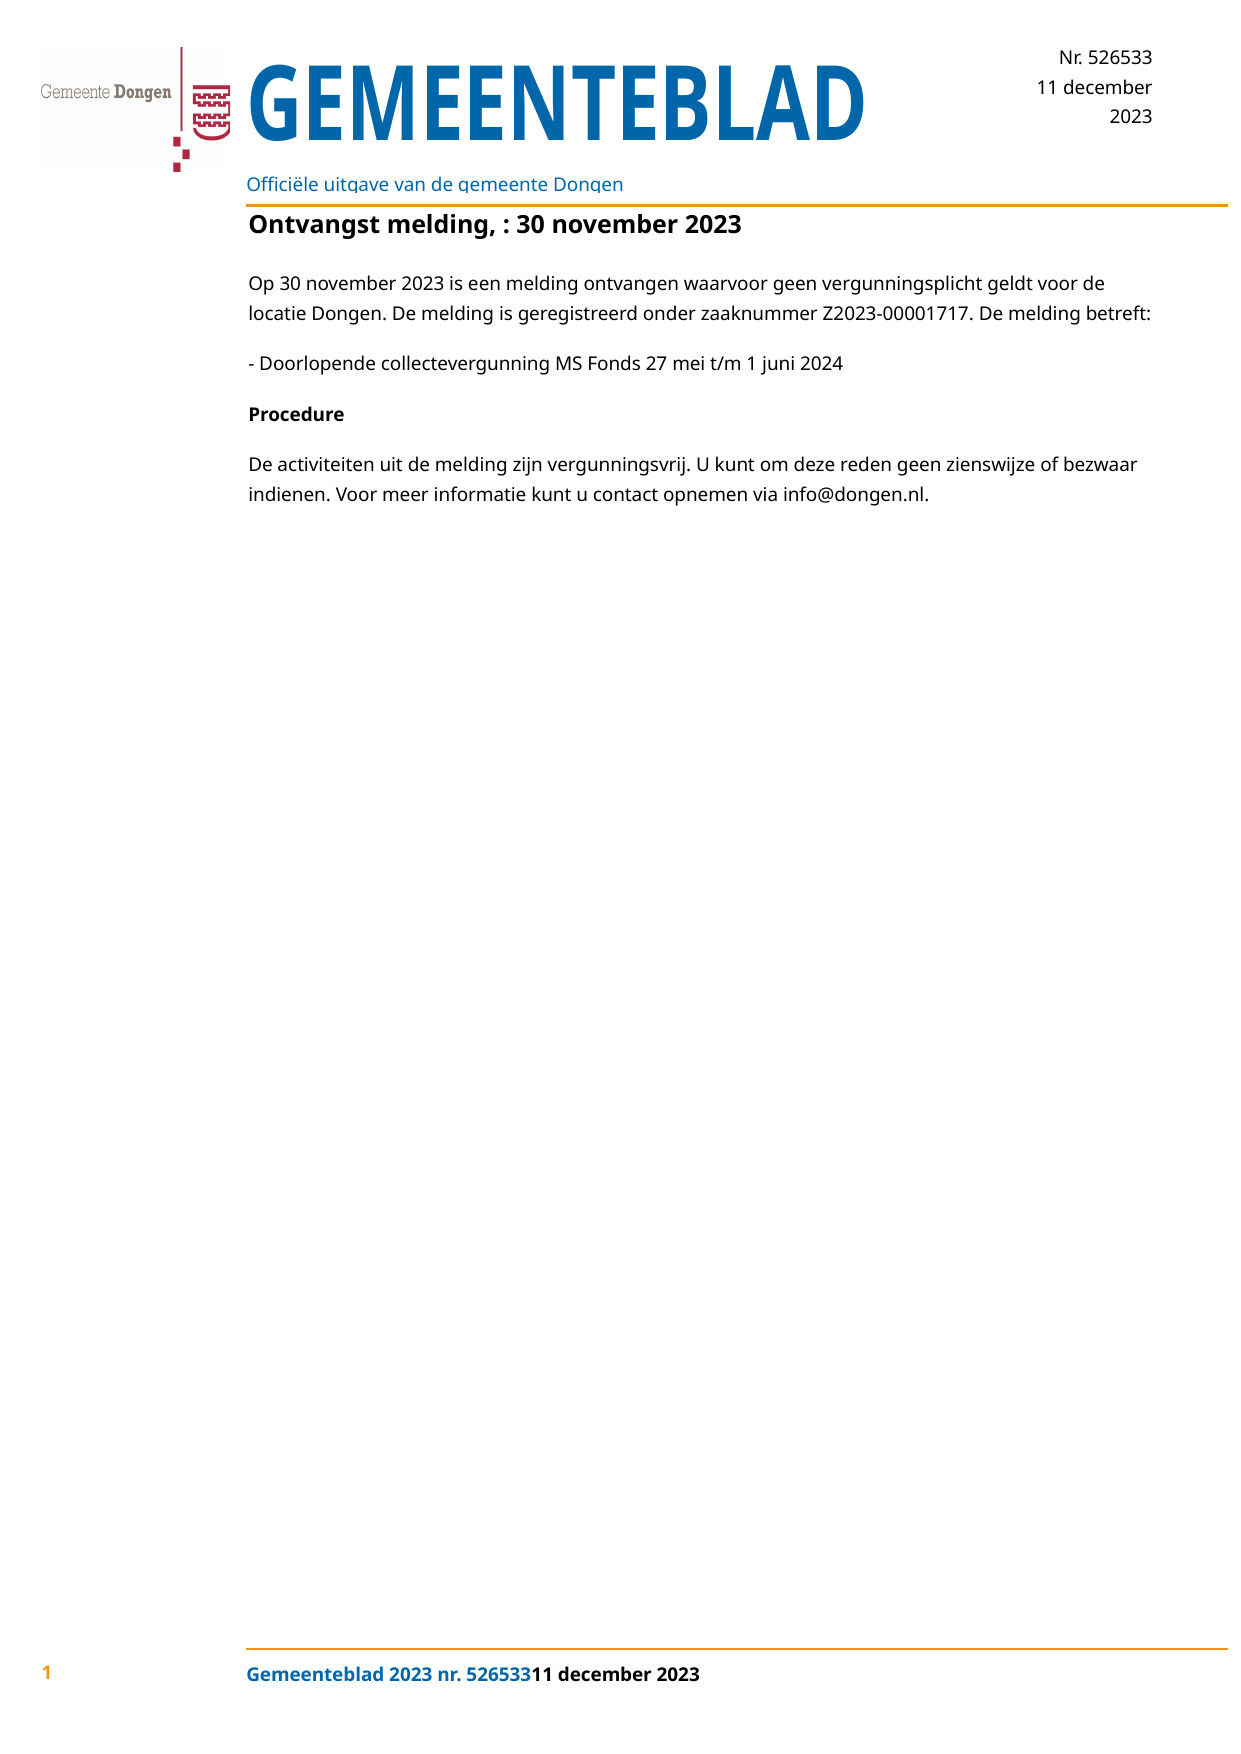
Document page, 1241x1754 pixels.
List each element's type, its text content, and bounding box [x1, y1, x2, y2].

text Ontvangst melding, : 30 november 2023 [248, 207, 1152, 241]
text Op 30 november 2023 is een melding ontvangen waarvoor geen vergunningsplicht geldt voor de locatie Dongen. De melding is geregistreerd onder zaaknummer Z2023-00001717. De melding betreft: [248, 270, 1152, 326]
text De activiteiten uit de melding zijn vergunningsvrij. U kunt om deze reden geen zienswijze of bezwaar indienen. Voor meer informatie kunt u contact opnemen via info@dongen.nl. [248, 451, 1152, 506]
text - Doorlopende collectevergunning MS Fonds 27 mei t/m 1 juni 2024 [248, 350, 1152, 376]
picture [41, 47, 231, 172]
text Procedure [248, 401, 1152, 426]
